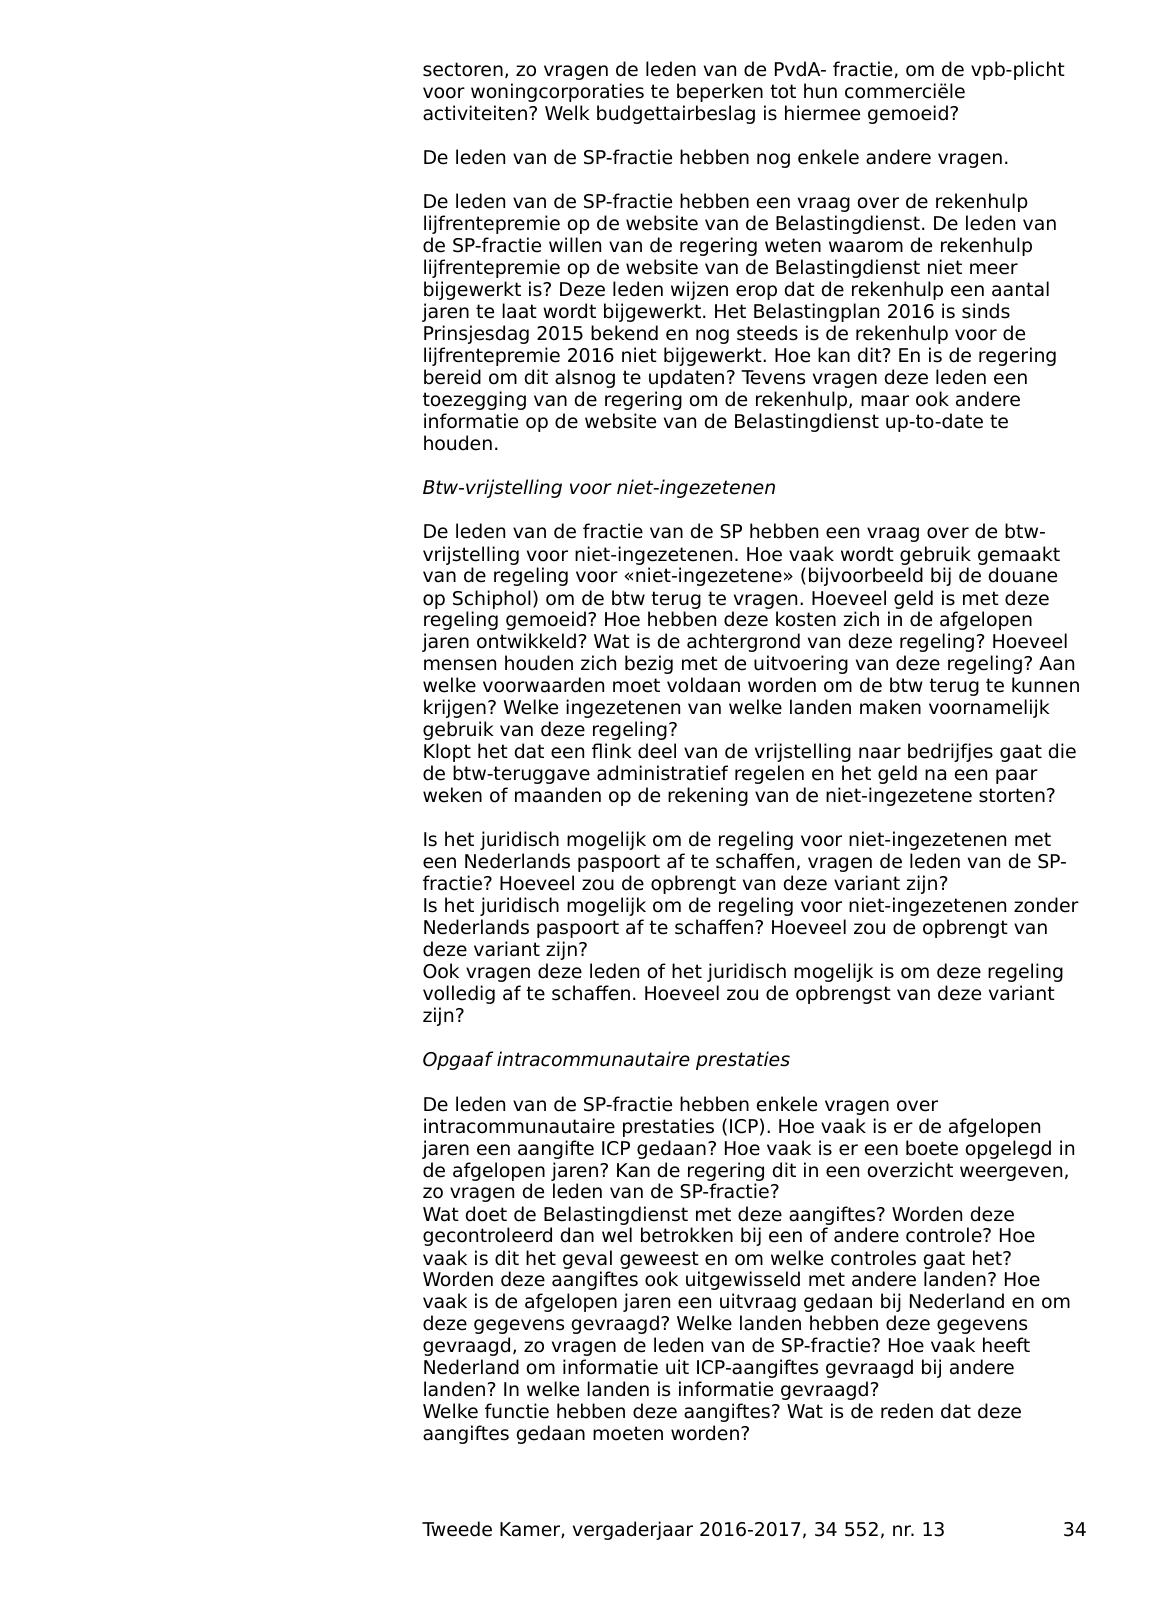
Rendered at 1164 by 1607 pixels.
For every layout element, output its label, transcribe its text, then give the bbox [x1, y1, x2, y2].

text De leden van de SP-fractie hebben een vraag over de rekenhulp lijfrentepremie op de website van de Belastingdienst. De leden van de SP-fractie willen van de regering weten waarom de rekenhulp lijfrentepremie op de website van de Belastingdienst niet meer bijgewerkt is? Deze leden wijzen erop dat de rekenhulp een aantal jaren te laat wordt bijgewerkt. Het Belastingplan 2016 is sinds Prinsjesdag 2015 bekend en nog steeds is de rekenhulp voor de lijfrentepremie 2016 niet bijgewerkt. Hoe kan dit? En is de regering bereid om dit alsnog te updaten? Tevens vragen deze leden een toezegging van de regering om de rekenhulp, maar ook andere informatie op de website van de Belastingdienst up-to-date te houden. [422, 191, 1087, 455]
text Ook vragen deze leden of het juridisch mogelijk is om deze regeling volledig af te schaffen. Hoeveel zou de opbrengst van deze variant zijn? [422, 961, 1087, 1027]
text Wat doet de Belastingdienst met deze aangiftes? Worden deze gecontroleerd dan wel betrokken bij een of andere controle? Hoe vaak is dit het geval geweest en om welke controles gaat het? [422, 1203, 1087, 1269]
text Klopt het dat een flink deel van de vrijstelling naar bedrijfjes gaat die de btw-teruggave administratief regelen en het geld na een paar weken of maanden op de rekening van de niet-ingezetene storten? [422, 741, 1087, 807]
subtitle Btw-vrijstelling voor niet-ingezetenen [422, 477, 1087, 499]
text De leden van de fractie van de SP hebben een vraag over de btw-vrijstelling voor niet-ingezetenen. Hoe vaak wordt gebruik gemaakt van de regeling voor «niet-ingezetene» (bijvoorbeeld bij de douane op Schiphol) om de btw terug te vragen. Hoeveel geld is met deze regeling gemoeid? Hoe hebben deze kosten zich in de afgelopen jaren ontwikkeld? Wat is de achtergrond van deze regeling? Hoeveel mensen houden zich bezig met de uitvoering van deze regeling? Aan welke voorwaarden moet voldaan worden om de btw terug te kunnen krijgen? Welke ingezetenen van welke landen maken voornamelijk gebruik van deze regeling? [422, 521, 1087, 741]
text Is het juridisch mogelijk om de regeling voor niet-ingezetenen met een Nederlands paspoort af te schaffen, vragen de leden van de SP-fractie? Hoeveel zou de opbrengt van deze variant zijn? [422, 829, 1087, 895]
text De leden van de SP-fractie hebben nog enkele andere vragen. [422, 147, 1087, 169]
text Welke functie hebben deze aangiftes? Wat is de reden dat deze aangiftes gedaan moeten worden? [422, 1401, 1087, 1445]
text sectoren, zo vragen de leden van de PvdA- fractie, om de vpb-plicht voor woningcorporaties te beperken tot hun commerciële activiteiten? Welk budgettairbeslag is hiermee gemoeid? [422, 59, 1087, 125]
text Is het juridisch mogelijk om de regeling voor niet-ingezetenen zonder Nederlands paspoort af te schaffen? Hoeveel zou de opbrengt van deze variant zijn? [422, 895, 1087, 961]
text Worden deze aangiftes ook uitgewisseld met andere landen? Hoe vaak is de afgelopen jaren een uitvraag gedaan bij Nederland en om deze gegevens gevraagd? Welke landen hebben deze gegevens gevraagd, zo vragen de leden van de SP-fractie? Hoe vaak heeft Nederland om informatie uit ICP-aangiftes gevraagd bij andere landen? In welke landen is informatie gevraagd? [422, 1269, 1087, 1401]
text De leden van de SP-fractie hebben enkele vragen over intracommunautaire prestaties (ICP). Hoe vaak is er de afgelopen jaren een aangifte ICP gedaan? Hoe vaak is er een boete opgelegd in de afgelopen jaren? Kan de regering dit in een overzicht weergeven, zo vragen de leden van de SP-fractie? [422, 1093, 1087, 1203]
subtitle Opgaaf intracommunautaire prestaties [422, 1049, 1087, 1071]
